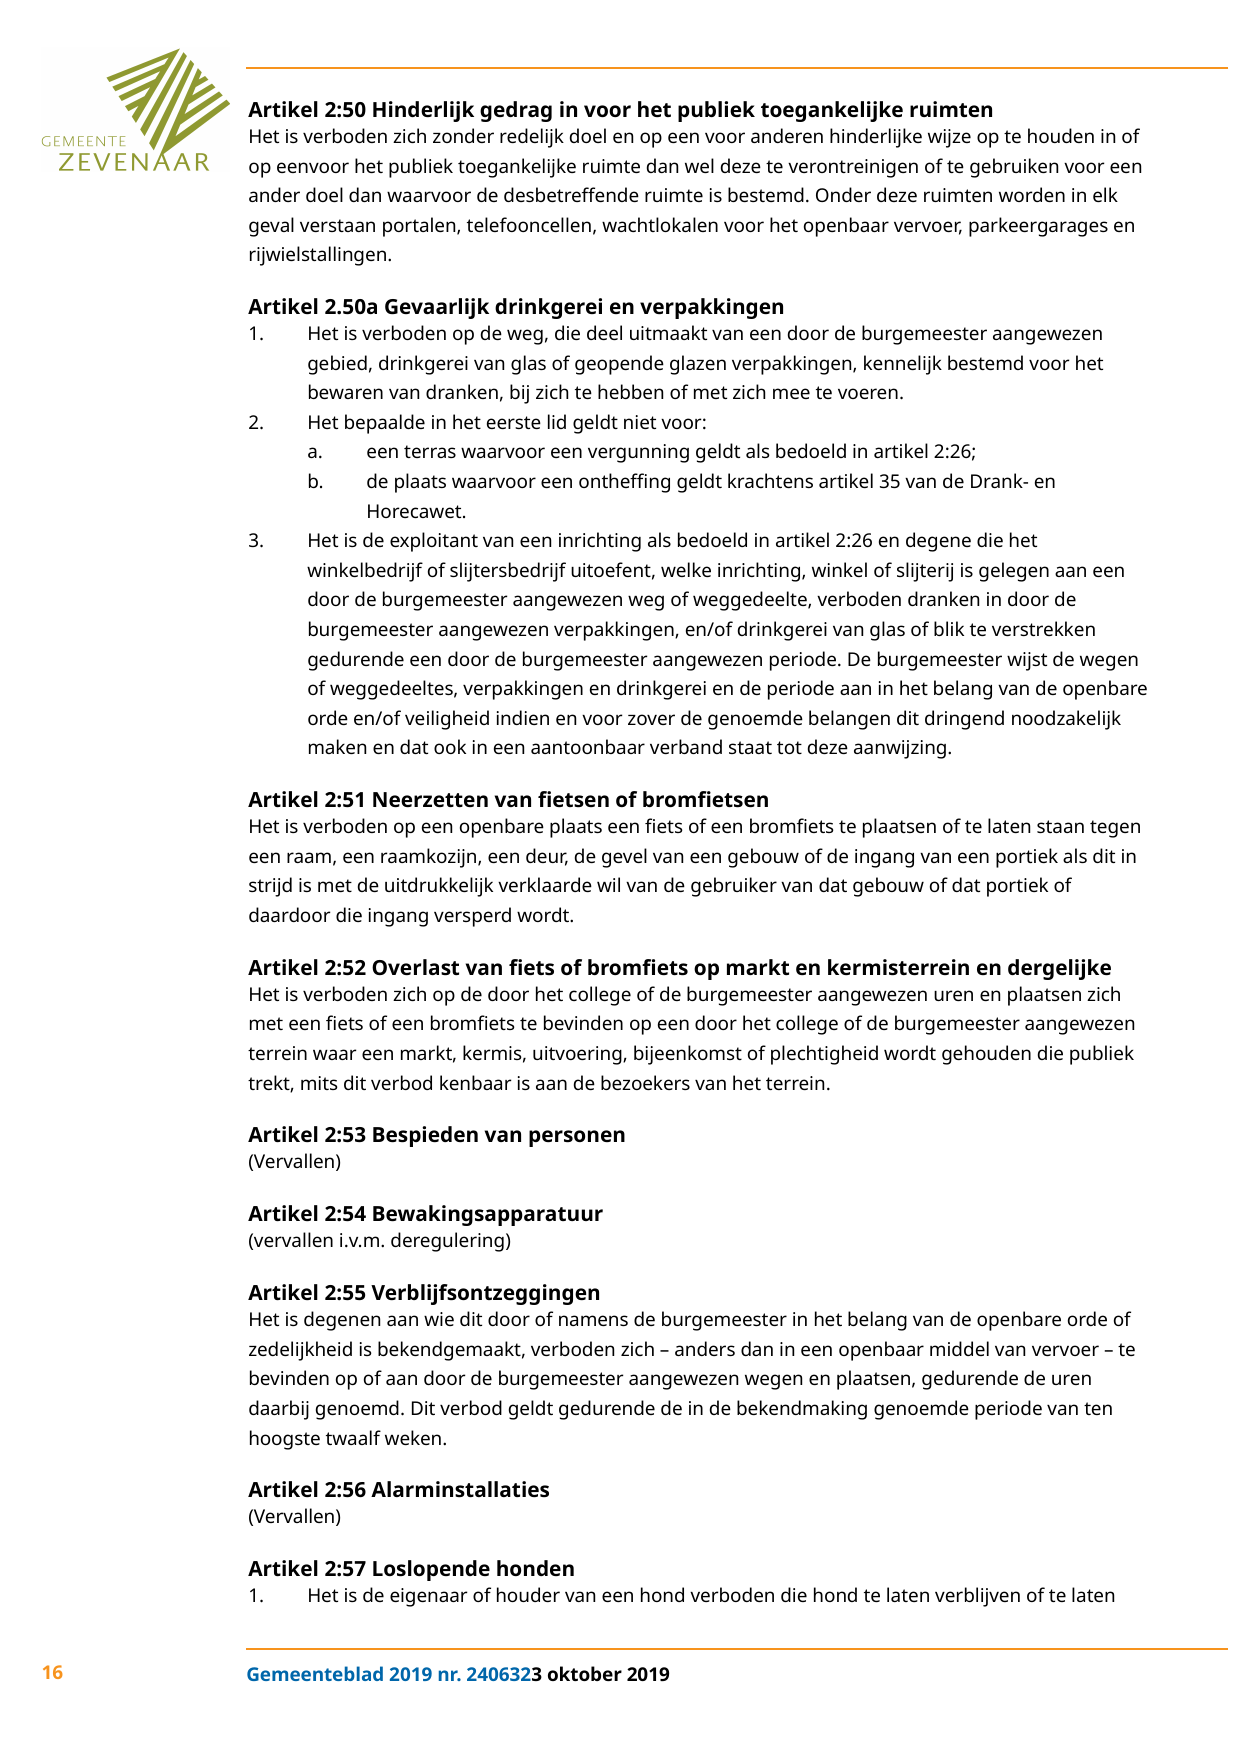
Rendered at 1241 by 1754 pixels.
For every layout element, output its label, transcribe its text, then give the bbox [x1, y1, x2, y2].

text Artikel 2:53 Bespieden van personen [248, 1120, 1152, 1149]
list een terras waarvoor een vergunning geldt als bedoeld in artikel 2:26; [307, 439, 1152, 464]
list Het bepaalde in het eerste lid geldt niet voor: [248, 409, 1152, 435]
list de plaats waarvoor een ontheffing geldt krachtens artikel 35 van de Drank- en Horecawet. [307, 468, 1152, 524]
text Het is verboden op een openbare plaats een fiets of een bromfiets te plaatsen of te laten staan tegen een raam, een raamkozijn, een deur, de gevel van een gebouw of de ingang van een portiek als dit in strijd is met de uitdrukkelijk verklaarde wil van de gebruiker van dat gebouw of dat portiek of daardoor die ingang versperd wordt. [248, 813, 1152, 928]
text Artikel 2:52 Overlast van fiets of bromfiets op markt en kermisterrein en dergelijke [248, 953, 1152, 981]
text Artikel 2:54 Bewakingsapparatuur [248, 1199, 1152, 1227]
text (Vervallen) [248, 1503, 1152, 1529]
text Artikel 2:55 Verblijfsontzeggingen [248, 1278, 1152, 1306]
list Het is de exploitant van een inrichting als bedoeld in artikel 2:26 en degene die het winkelbedrijf of slijtersbedrijf uitoefent, welke inrichting, winkel of slijterij is gelegen aan een door de burgemeester aangewezen weg of weggedeelte, verboden dranken in door de burgemeester aangewezen verpakkingen, en/of drinkgerei van glas of blik te verstrekken gedurende een door de burgemeester aangewezen periode. De burgemeester wijst de wegen of weggedeeltes, verpakkingen en drinkgerei en de periode aan in het belang van de openbare orde en/of veiligheid indien en voor zover de genoemde belangen dit dringend noodzakelijk maken en dat ook in een aantoonbaar verband staat tot deze aanwijzing. [248, 527, 1152, 760]
text Artikel 2:56 Alarminstallaties [248, 1475, 1152, 1503]
text Het is verboden zich op de door het college of de burgemeester aangewezen uren en plaatsen zich met een fiets of een bromfiets te bevinden op een door het college of de burgemeester aangewezen terrein waar een markt, kermis, uitvoering, bijeenkomst of plechtigheid wordt gehouden die publiek trekt, mits dit verbod kenbaar is aan de bezoekers van het terrein. [248, 981, 1152, 1096]
text Het is degenen aan wie dit door of namens de burgemeester in het belang van de openbare orde of zedelijkheid is bekendgemaakt, verboden zich – anders dan in een openbaar middel van vervoer – te bevinden op of aan door de burgemeester aangewezen wegen en plaatsen, gedurende de uren daarbij genoemd. Dit verbod geldt gedurende de in de bekendmaking genoemde periode van ten hoogste twaalf weken. [248, 1306, 1152, 1450]
picture [41, 47, 231, 172]
text (Vervallen) [248, 1149, 1152, 1174]
text Artikel 2:57 Loslopende honden [248, 1554, 1152, 1582]
list Het is de eigenaar of houder van een hond verboden die hond te laten verblijven of te laten [248, 1582, 1152, 1608]
text (vervallen i.v.m. deregulering) [248, 1227, 1152, 1253]
text Artikel 2.50a Gevaarlijk drinkgerei en verpakkingen [248, 292, 1152, 320]
list Het is verboden op de weg, die deel uitmaakt van een door de burgemeester aangewezen gebied, drinkgerei van glas of geopende glazen verpakkingen, kennelijk bestemd voor het bewaren van dranken, bij zich te hebben of met zich mee te voeren. [248, 320, 1152, 405]
text Artikel 2:51 Neerzetten van fietsen of bromfietsen [248, 785, 1152, 813]
text Artikel 2:50 Hinderlijk gedrag in voor het publiek toegankelijke ruimten [248, 95, 1152, 123]
text Het is verboden zich zonder redelijk doel en op een voor anderen hinderlijke wijze op te houden in of op eenvoor het publiek toegankelijke ruimte dan wel deze te verontreinigen of te gebruiken voor een ander doel dan waarvoor de desbetreffende ruimte is bestemd. Onder deze ruimten worden in elk geval verstaan portalen, telefooncellen, wachtlokalen voor het openbaar vervoer, parkeergarages en rijwielstallingen. [248, 123, 1152, 267]
